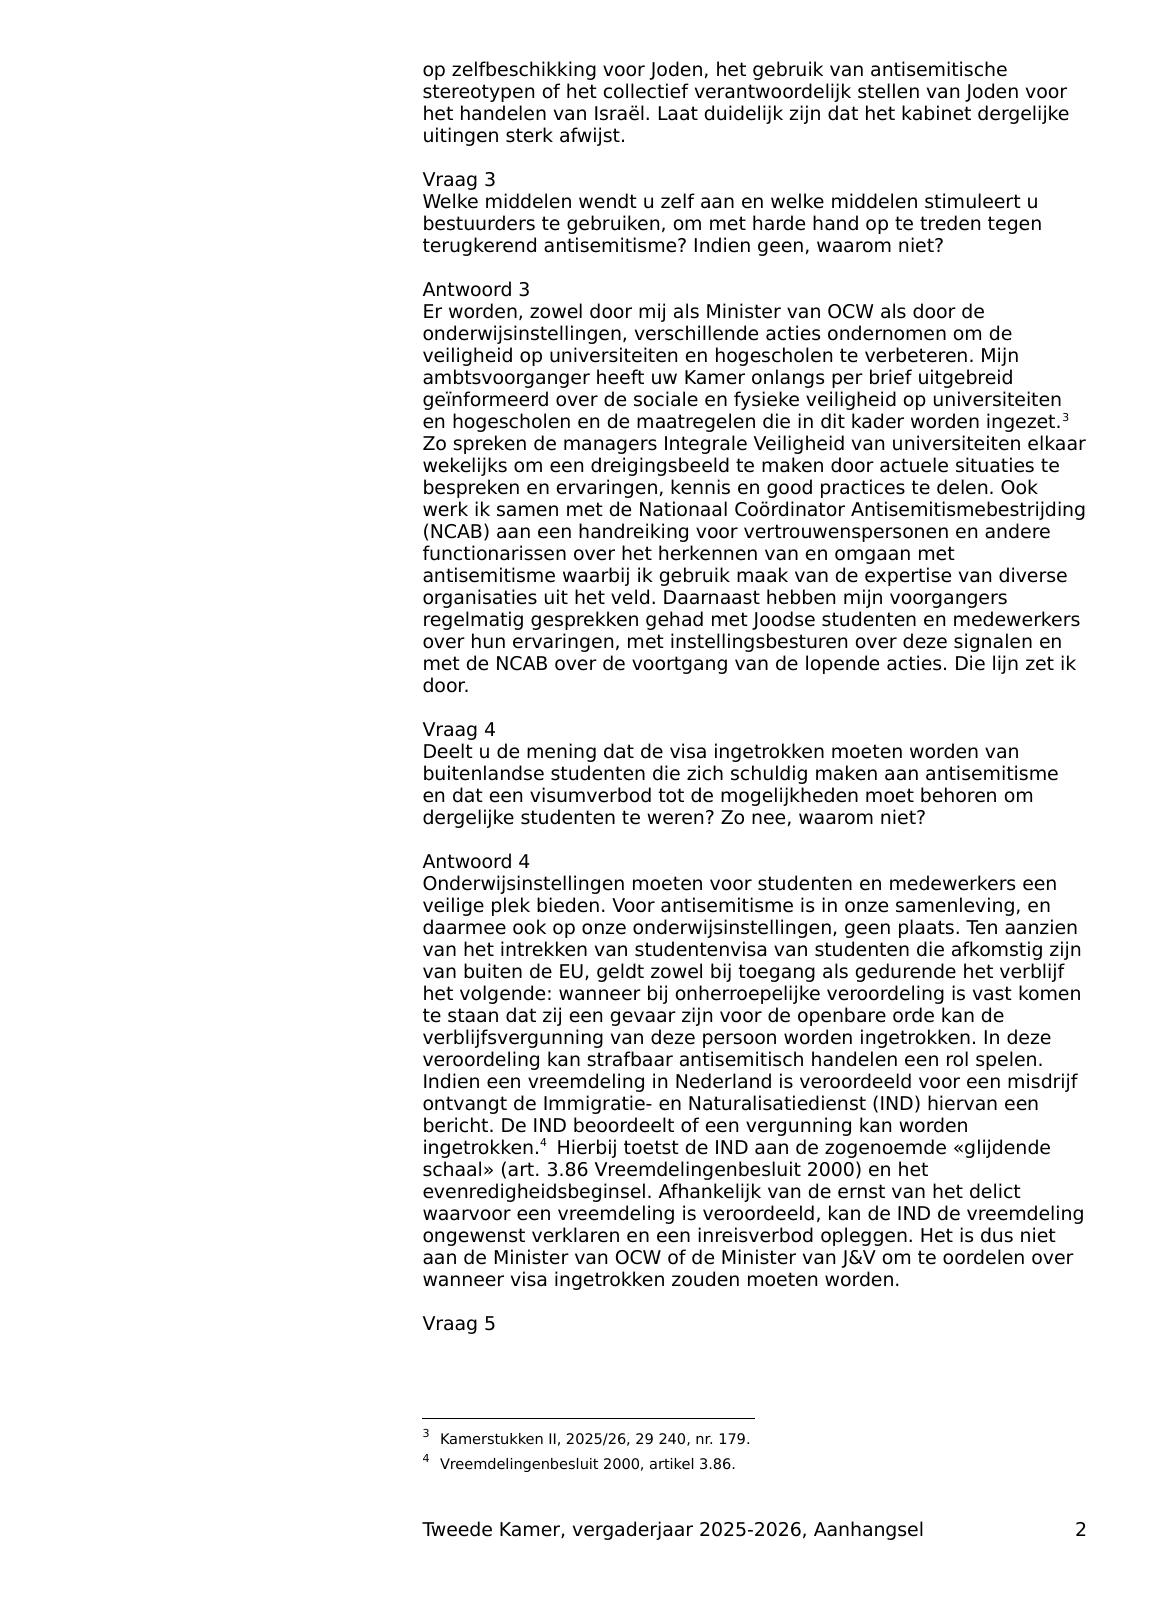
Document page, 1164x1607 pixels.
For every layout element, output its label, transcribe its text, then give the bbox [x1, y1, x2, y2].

text Vraag 3 [422, 169, 1087, 191]
text Er worden, zowel door mij als Minister van OCW als door de onderwijsinstellingen, verschillende acties ondernomen om de veiligheid op universiteiten en hogescholen te verbeteren. Mijn ambtsvoorganger heeft uw Kamer onlangs per brief uitgebreid geïnformeerd over de sociale en fysieke veiligheid op universiteiten en hogescholen en de maatregelen die in dit kader worden ingezet. Zo spreken de managers Integrale Veiligheid van universiteiten elkaar wekelijks om een dreigingsbeeld te maken door actuele situaties te bespreken en ervaringen, kennis en good practices te delen. Ook werk ik samen met de Nationaal Coördinator Antisemitismebestrijding (NCAB) aan een handreiking voor vertrouwenspersonen en andere functionarissen over het herkennen van en omgaan met antisemitisme waarbij ik gebruik maak van de expertise van diverse organisaties uit het veld. Daarnaast hebben mijn voorgangers regelmatig gesprekken gehad met Joodse studenten en medewerkers over hun ervaringen, met instellingsbesturen over deze signalen en met de NCAB over de voortgang van de lopende acties. Die lijn zet ik door. [422, 301, 1087, 697]
text Welke middelen wendt u zelf aan en welke middelen stimuleert u bestuurders te gebruiken, om met harde hand op te treden tegen terugkerend antisemitisme? Indien geen, waarom niet? [422, 191, 1087, 257]
text Vreemdelingenbesluit 2000, artikel 3.86. [422, 1452, 1087, 1474]
text Antwoord 3 [422, 279, 1087, 301]
text Antwoord 4 [422, 851, 1087, 873]
text Deelt u de mening dat de visa ingetrokken moeten worden van buitenlandse studenten die zich schuldig maken aan antisemitisme en dat een visumverbod tot de mogelijkheden moet behoren om dergelijke studenten te weren? Zo nee, waarom niet? [422, 741, 1087, 829]
text Vraag 5 [422, 1313, 1087, 1335]
text op zelfbeschikking voor Joden, het gebruik van antisemitische stereotypen of het collectief verantwoordelijk stellen van Joden voor het handelen van Israël. Laat duidelijk zijn dat het kabinet dergelijke uitingen sterk afwijst. [422, 59, 1087, 147]
text Onderwijsinstellingen moeten voor studenten en medewerkers een veilige plek bieden. Voor antisemitisme is in onze samenleving, en daarmee ook op onze onderwijsinstellingen, geen plaats. Ten aanzien van het intrekken van studentenvisa van studenten die afkomstig zijn van buiten de EU, geldt zowel bij toegang als gedurende het verblijf het volgende: wanneer bij onherroepelijke veroordeling is vast komen te staan dat zij een gevaar zijn voor de openbare orde kan de verblijfsvergunning van deze persoon worden ingetrokken. In deze veroordeling kan strafbaar antisemitisch handelen een rol spelen. Indien een vreemdeling in Nederland is veroordeeld voor een misdrijf ontvangt de Immigratie- en Naturalisatiedienst (IND) hiervan een bericht. De IND beoordeelt of een vergunning kan worden ingetrokken. Hierbij toetst de IND aan de zogenoemde «glijdende schaal» (art. 3.86 Vreemdelingenbesluit 2000) en het evenredigheidsbeginsel. Afhankelijk van de ernst van het delict waarvoor een vreemdeling is veroordeeld, kan de IND de vreemdeling ongewenst verklaren en een inreisverbod opleggen. Het is dus niet aan de Minister van OCW of de Minister van J&V om te oordelen over wanneer visa ingetrokken zouden moeten worden. [422, 873, 1087, 1291]
text Vraag 4 [422, 719, 1087, 741]
text Kamerstukken II, 2025/26, 29 240, nr. 179. [422, 1427, 1087, 1449]
